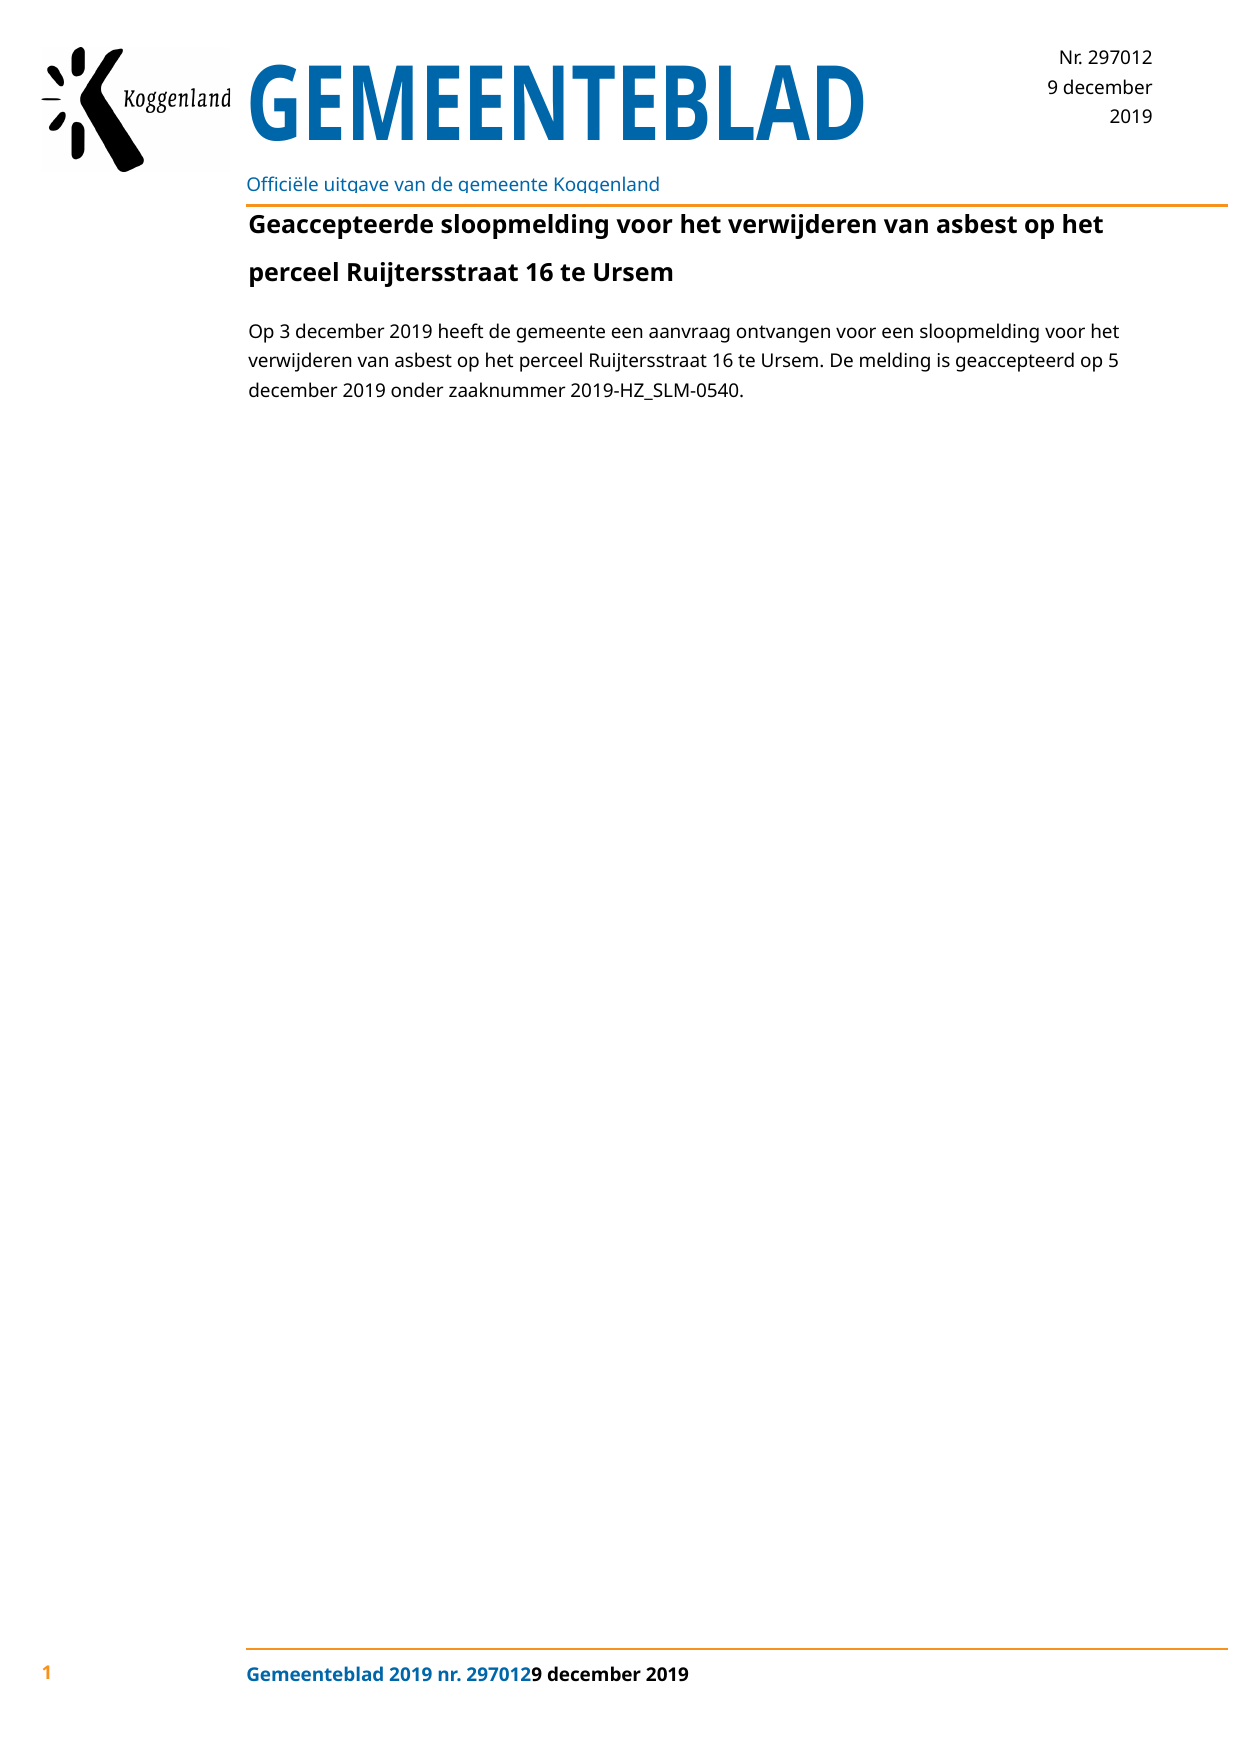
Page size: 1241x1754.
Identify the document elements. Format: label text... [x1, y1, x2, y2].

text Geaccepteerde sloopmelding voor het verwijderen van asbest op het perceel Ruijtersstraat 16 te Ursem [248, 207, 1152, 288]
text Op 3 december 2019 heeft de gemeente een aanvraag ontvangen voor een sloopmelding voor het verwijderen van asbest op het perceel Ruijtersstraat 16 te Ursem. De melding is geaccepteerd op 5 december 2019 onder zaaknummer 2019-HZ_SLM-0540. [248, 318, 1152, 403]
picture [41, 47, 231, 172]
